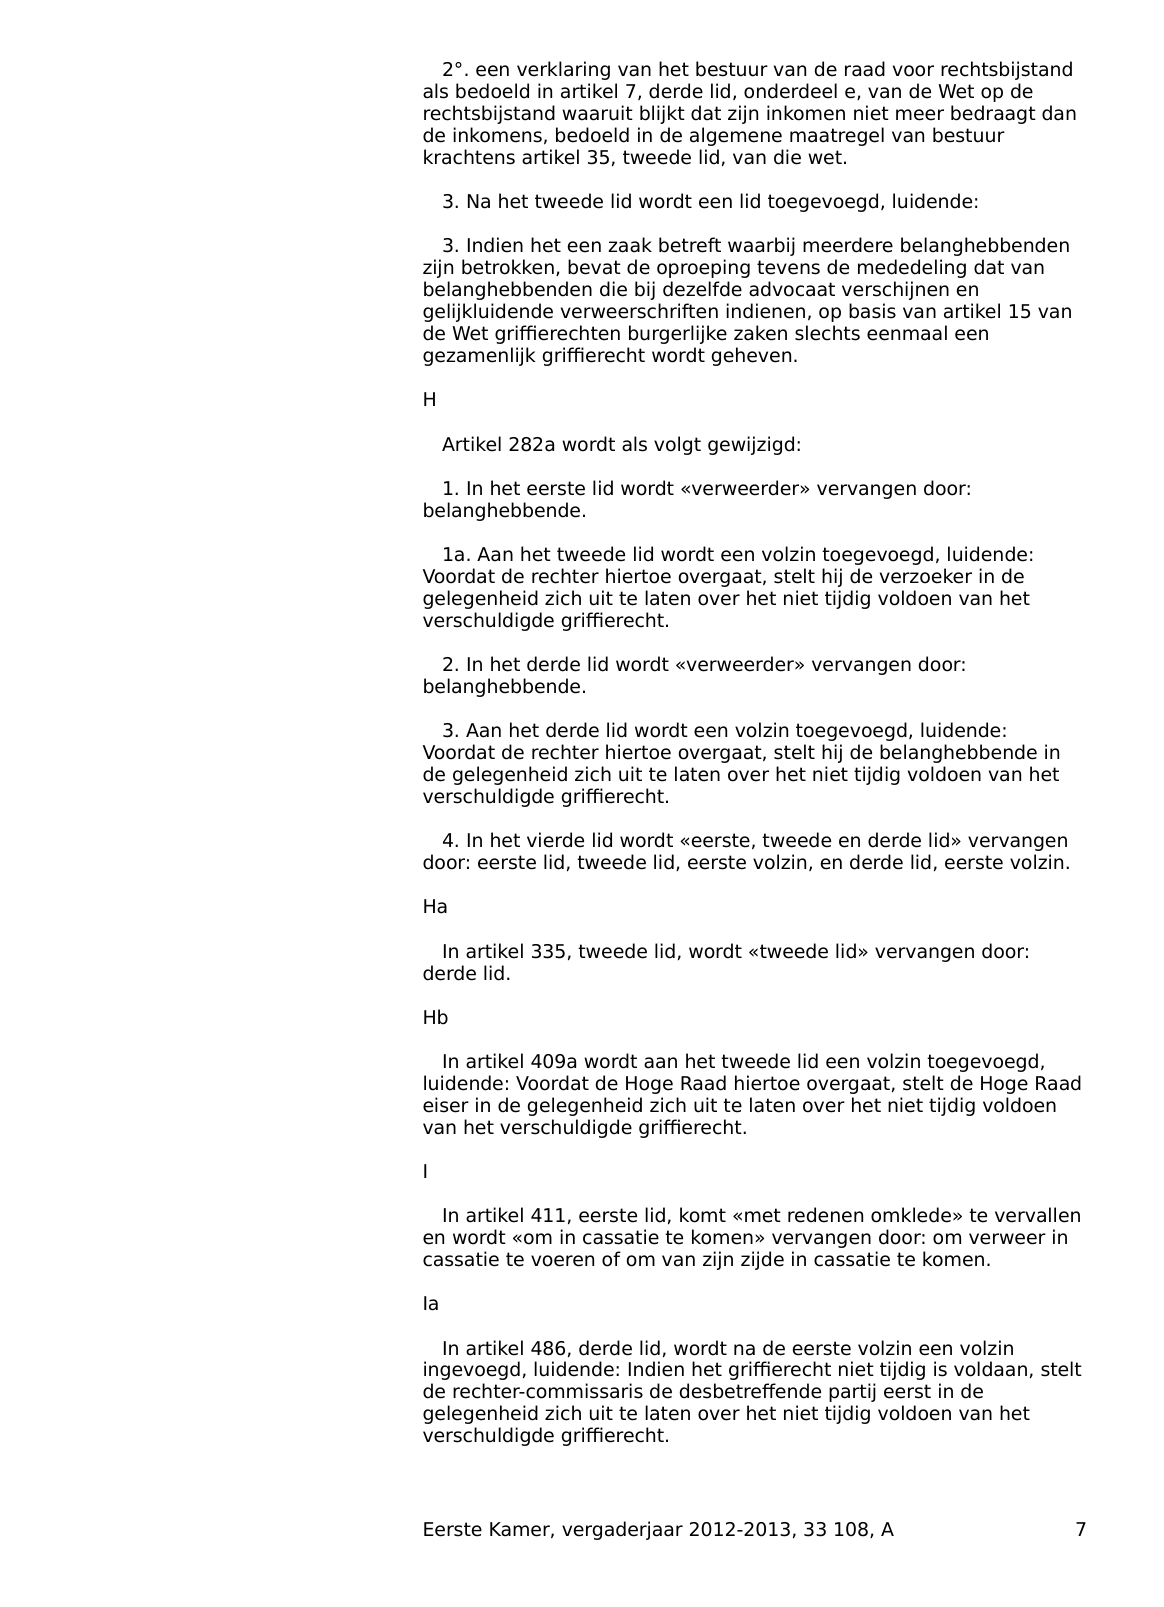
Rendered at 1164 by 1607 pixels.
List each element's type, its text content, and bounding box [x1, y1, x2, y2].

text H [422, 389, 1087, 411]
text Artikel 282a wordt als volgt gewijzigd: [422, 433, 1087, 456]
text 3. Na het tweede lid wordt een lid toegevoegd, luidende: [422, 191, 1087, 213]
text 2. In het derde lid wordt «verweerder» vervangen door: belanghebbende. [422, 654, 1087, 698]
text I [422, 1161, 1087, 1183]
text 1. In het eerste lid wordt «verweerder» vervangen door: belanghebbende. [422, 478, 1087, 522]
text In artikel 335, tweede lid, wordt «tweede lid» vervangen door: derde lid. [422, 941, 1087, 984]
text 3. Aan het derde lid wordt een volzin toegevoegd, luidende: Voordat de rechter hiertoe overgaat, stelt hij de belanghebbende in de gelegenheid zich uit te laten over het niet tijdig voldoen van het verschuldigde griffierecht. [422, 720, 1087, 808]
text 3. Indien het een zaak betreft waarbij meerdere belanghebbenden zijn betrokken, bevat de oproeping tevens de mededeling dat van belanghebbenden die bij dezelfde advocaat verschijnen en gelijkluidende verweerschriften indienen, op basis van artikel 15 van de Wet griffierechten burgerlijke zaken slechts eenmaal een gezamenlijk griffierecht wordt geheven. [422, 235, 1087, 367]
text Hb [422, 1007, 1087, 1029]
text 1a. Aan het tweede lid wordt een volzin toegevoegd, luidende: Voordat de rechter hiertoe overgaat, stelt hij de verzoeker in de gelegenheid zich uit te laten over het niet tijdig voldoen van het verschuldigde griffierecht. [422, 544, 1087, 632]
text In artikel 409a wordt aan het tweede lid een volzin toegevoegd, luidende: Voordat de Hoge Raad hiertoe overgaat, stelt de Hoge Raad eiser in de gelegenheid zich uit te laten over het niet tijdig voldoen van het verschuldigde griffierecht. [422, 1051, 1087, 1139]
text Ia [422, 1293, 1087, 1315]
text Ha [422, 896, 1087, 918]
text In artikel 411, eerste lid, komt «met redenen omklede» te vervallen en wordt «om in cassatie te komen» vervangen door: om verweer in cassatie te voeren of om van zijn zijde in cassatie te komen. [422, 1205, 1087, 1271]
text 2°. een verklaring van het bestuur van de raad voor rechtsbijstand als bedoeld in artikel 7, derde lid, onderdeel e, van de Wet op de rechtsbijstand waaruit blijkt dat zijn inkomen niet meer bedraagt dan de inkomens, bedoeld in de algemene maatregel van bestuur krachtens artikel 35, tweede lid, van die wet. [422, 59, 1087, 169]
text 4. In het vierde lid wordt «eerste, tweede en derde lid» vervangen door: eerste lid, tweede lid, eerste volzin, en derde lid, eerste volzin. [422, 830, 1087, 874]
text In artikel 486, derde lid, wordt na de eerste volzin een volzin ingevoegd, luidende: Indien het griffierecht niet tijdig is voldaan, stelt de rechter-commissaris de desbetreffende partij eerst in de gelegenheid zich uit te laten over het niet tijdig voldoen van het verschuldigde griffierecht. [422, 1337, 1087, 1447]
